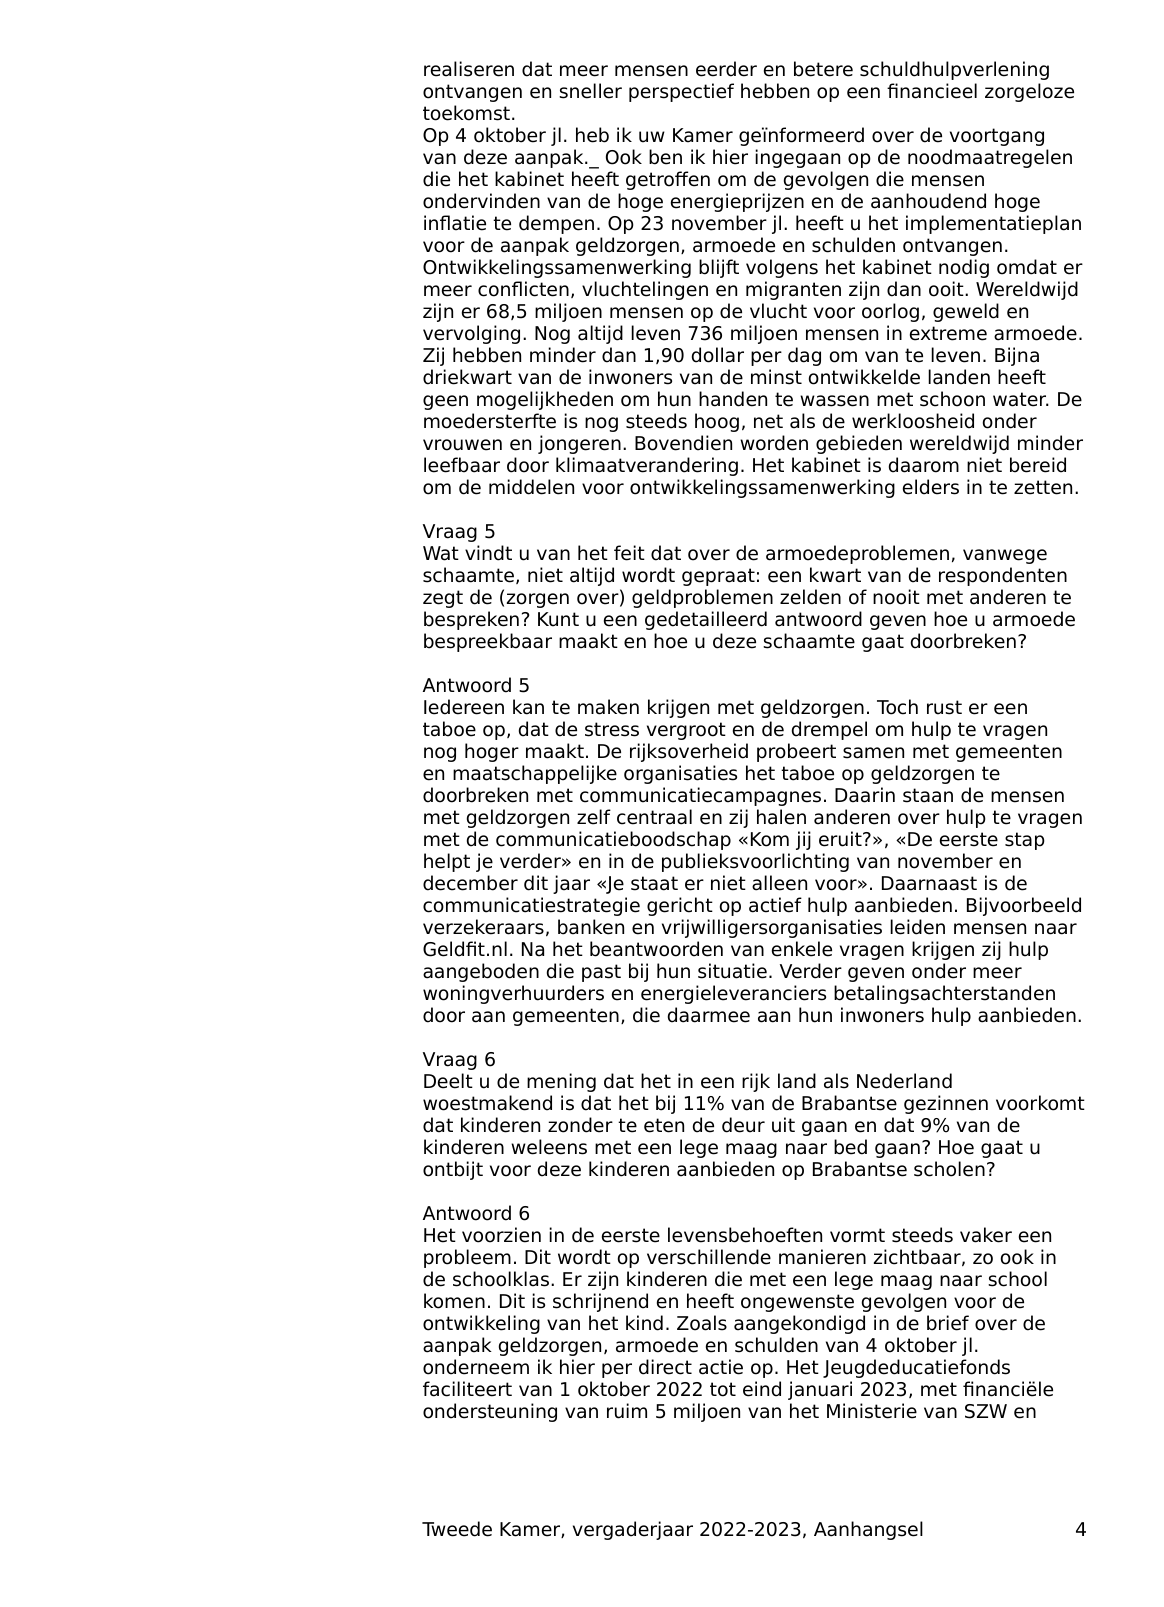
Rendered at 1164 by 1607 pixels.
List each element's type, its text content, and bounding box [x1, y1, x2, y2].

text Het voorzien in de eerste levensbehoeften vormt steeds vaker een probleem. Dit wordt op verschillende manieren zichtbaar, zo ook in de schoolklas. Er zijn kinderen die met een lege maag naar school komen. Dit is schrijnend en heeft ongewenste gevolgen voor de ontwikkeling van het kind. Zoals aangekondigd in de brief over de aanpak geldzorgen, armoede en schulden van 4 oktober jl. onderneem ik hier per direct actie op. Het Jeugdeducatiefonds faciliteert van 1 oktober 2022 tot eind januari 2023, met financiële ondersteuning van ruim 5 miljoen van het Ministerie van SZW en [422, 1225, 1087, 1423]
text Antwoord 6 [422, 1203, 1087, 1225]
text Iedereen kan te maken krijgen met geldzorgen. Toch rust er een taboe op, dat de stress vergroot en de drempel om hulp te vragen nog hoger maakt. De rijksoverheid probeert samen met gemeenten en maatschappelijke organisaties het taboe op geldzorgen te doorbreken met communicatiecampagnes. Daarin staan de mensen met geldzorgen zelf centraal en zij halen anderen over hulp te vragen met de communicatieboodschap «Kom jij eruit?», «De eerste stap helpt je verder» en in de publieksvoorlichting van november en december dit jaar «Je staat er niet alleen voor». Daarnaast is de communicatiestrategie gericht op actief hulp aanbieden. Bijvoorbeeld verzekeraars, banken en vrijwilligersorganisaties leiden mensen naar Geldfit.nl. Na het beantwoorden van enkele vragen krijgen zij hulp aangeboden die past bij hun situatie. Verder geven onder meer woningverhuurders en energieleveranciers betalingsachterstanden door aan gemeenten, die daarmee aan hun inwoners hulp aanbieden. [422, 697, 1087, 1027]
text Op 4 oktober jl. heb ik uw Kamer geïnformeerd over de voortgang van deze aanpak._ Ook ben ik hier ingegaan op de noodmaatregelen die het kabinet heeft getroffen om de gevolgen die mensen ondervinden van de hoge energieprijzen en de aanhoudend hoge inflatie te dempen. Op 23 november jl. heeft u het implementatieplan voor de aanpak geldzorgen, armoede en schulden ontvangen. [422, 125, 1087, 257]
text Deelt u de mening dat het in een rijk land als Nederland woestmakend is dat het bij 11% van de Brabantse gezinnen voorkomt dat kinderen zonder te eten de deur uit gaan en dat 9% van de kinderen weleens met een lege maag naar bed gaan? Hoe gaat u ontbijt voor deze kinderen aanbieden op Brabantse scholen? [422, 1071, 1087, 1181]
text Vraag 5 [422, 521, 1087, 543]
text realiseren dat meer mensen eerder en betere schuldhulpverlening ontvangen en sneller perspectief hebben op een financieel zorgeloze toekomst. [422, 59, 1087, 125]
text Vraag 6 [422, 1049, 1087, 1071]
text Antwoord 5 [422, 675, 1087, 697]
text Ontwikkelingssamenwerking blijft volgens het kabinet nodig omdat er meer conflicten, vluchtelingen en migranten zijn dan ooit. Wereldwijd zijn er 68,5 miljoen mensen op de vlucht voor oorlog, geweld en vervolging. Nog altijd leven 736 miljoen mensen in extreme armoede. Zij hebben minder dan 1,90 dollar per dag om van te leven. Bijna driekwart van de inwoners van de minst ontwikkelde landen heeft geen mogelijkheden om hun handen te wassen met schoon water. De moedersterfte is nog steeds hoog, net als de werkloosheid onder vrouwen en jongeren. Bovendien worden gebieden wereldwijd minder leefbaar door klimaatverandering. Het kabinet is daarom niet bereid om de middelen voor ontwikkelingssamenwerking elders in te zetten. [422, 257, 1087, 499]
text Wat vindt u van het feit dat over de armoedeproblemen, vanwege schaamte, niet altijd wordt gepraat: een kwart van de respondenten zegt de (zorgen over) geldproblemen zelden of nooit met anderen te bespreken? Kunt u een gedetailleerd antwoord geven hoe u armoede bespreekbaar maakt en hoe u deze schaamte gaat doorbreken? [422, 543, 1087, 653]
